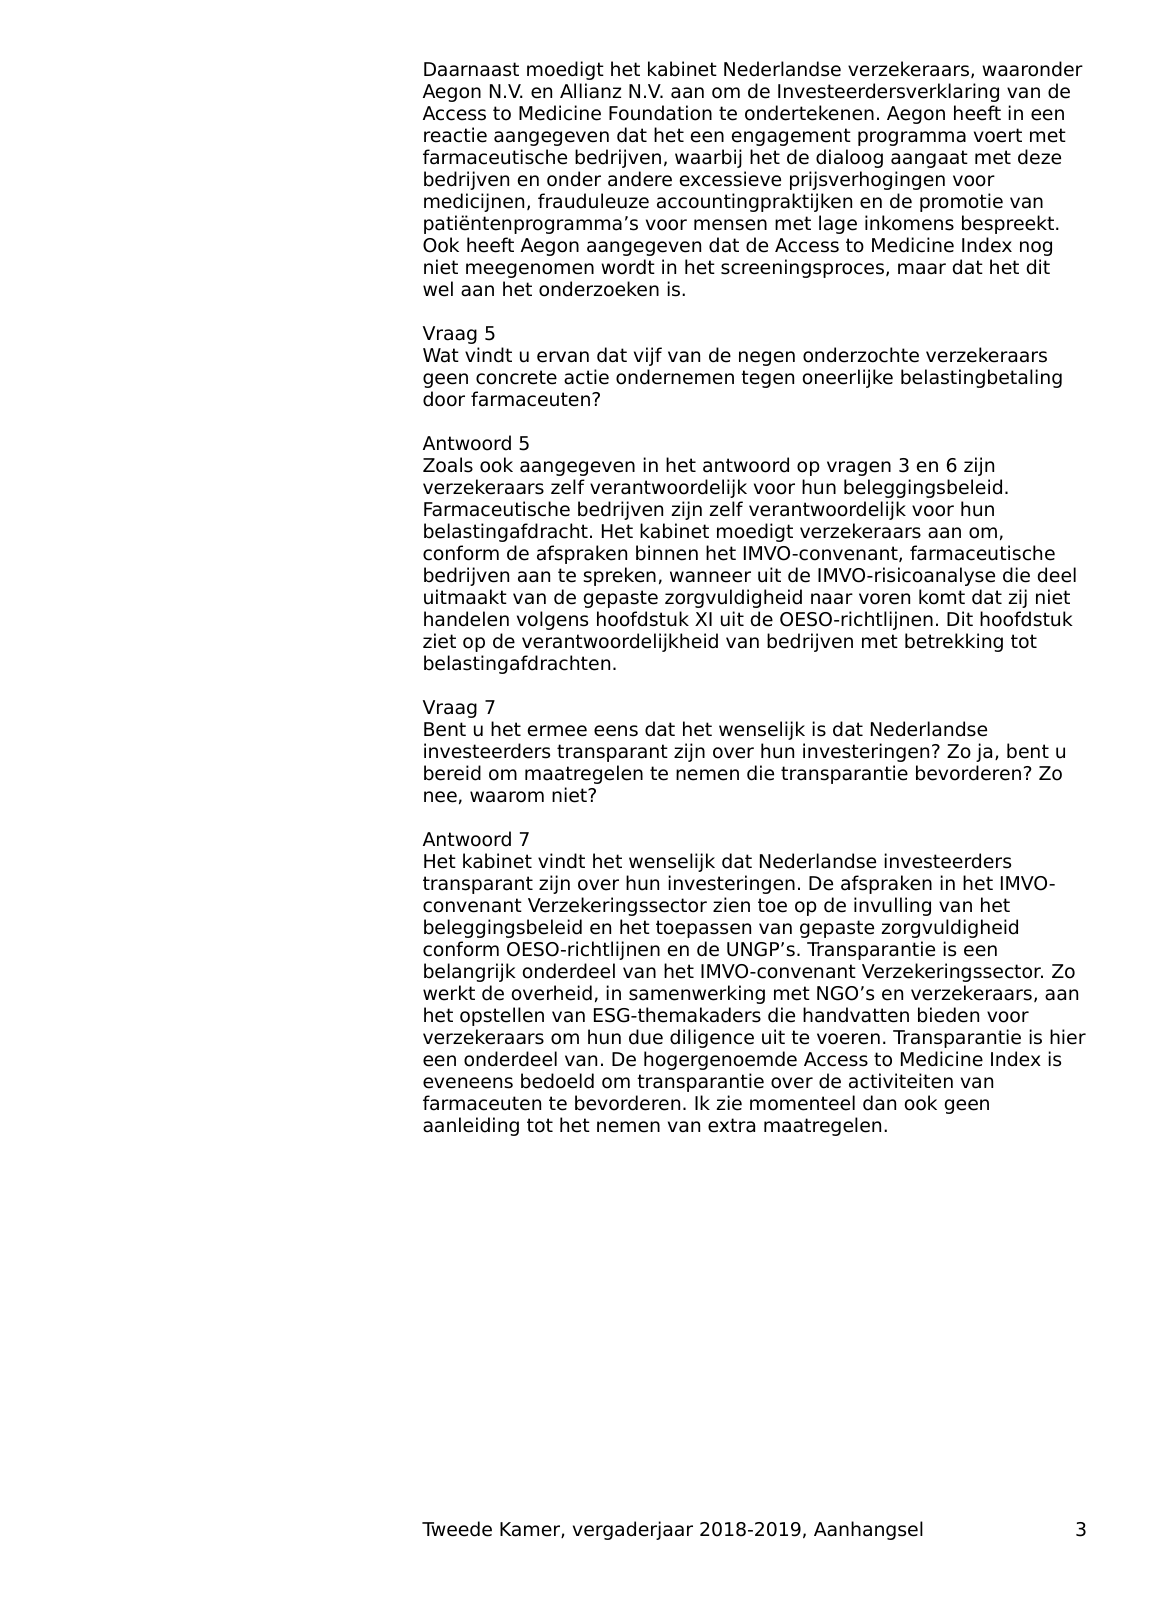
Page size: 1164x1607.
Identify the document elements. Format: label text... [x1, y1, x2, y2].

text Antwoord 7 [422, 829, 1087, 851]
text Zoals ook aangegeven in het antwoord op vragen 3 en 6 zijn verzekeraars zelf verantwoordelijk voor hun beleggingsbeleid. Farmaceutische bedrijven zijn zelf verantwoordelijk voor hun belastingafdracht. Het kabinet moedigt verzekeraars aan om, conform de afspraken binnen het IMVO-convenant, farmaceutische bedrijven aan te spreken, wanneer uit de IMVO-risicoanalyse die deel uitmaakt van de gepaste zorgvuldigheid naar voren komt dat zij niet handelen volgens hoofdstuk XI uit de OESO-richtlijnen. Dit hoofdstuk ziet op de verantwoordelijkheid van bedrijven met betrekking tot belastingafdrachten. [422, 455, 1087, 675]
text Vraag 7 [422, 697, 1087, 719]
text Vraag 5 [422, 323, 1087, 345]
text Daarnaast moedigt het kabinet Nederlandse verzekeraars, waaronder Aegon N.V. en Allianz N.V. aan om de Investeerdersverklaring van de Access to Medicine Foundation te ondertekenen. Aegon heeft in een reactie aangegeven dat het een engagement programma voert met farmaceutische bedrijven, waarbij het de dialoog aangaat met deze bedrijven en onder andere excessieve prijsverhogingen voor medicijnen, frauduleuze accountingpraktijken en de promotie van patiëntenprogramma’s voor mensen met lage inkomens bespreekt. Ook heeft Aegon aangegeven dat de Access to Medicine Index nog niet meegenomen wordt in het screeningsproces, maar dat het dit wel aan het onderzoeken is. [422, 59, 1087, 301]
text Bent u het ermee eens dat het wenselijk is dat Nederlandse investeerders transparant zijn over hun investeringen? Zo ja, bent u bereid om maatregelen te nemen die transparantie bevorderen? Zo nee, waarom niet? [422, 719, 1087, 807]
text Antwoord 5 [422, 433, 1087, 455]
text Wat vindt u ervan dat vijf van de negen onderzochte verzekeraars geen concrete actie ondernemen tegen oneerlijke belastingbetaling door farmaceuten? [422, 345, 1087, 411]
text Het kabinet vindt het wenselijk dat Nederlandse investeerders transparant zijn over hun investeringen. De afspraken in het IMVO-convenant Verzekeringssector zien toe op de invulling van het beleggingsbeleid en het toepassen van gepaste zorgvuldigheid conform OESO-richtlijnen en de UNGP’s. Transparantie is een belangrijk onderdeel van het IMVO-convenant Verzekeringssector. Zo werkt de overheid, in samenwerking met NGO’s en verzekeraars, aan het opstellen van ESG-themakaders die handvatten bieden voor verzekeraars om hun due diligence uit te voeren. Transparantie is hier een onderdeel van. De hogergenoemde Access to Medicine Index is eveneens bedoeld om transparantie over de activiteiten van farmaceuten te bevorderen. Ik zie momenteel dan ook geen aanleiding tot het nemen van extra maatregelen. [422, 851, 1087, 1137]
